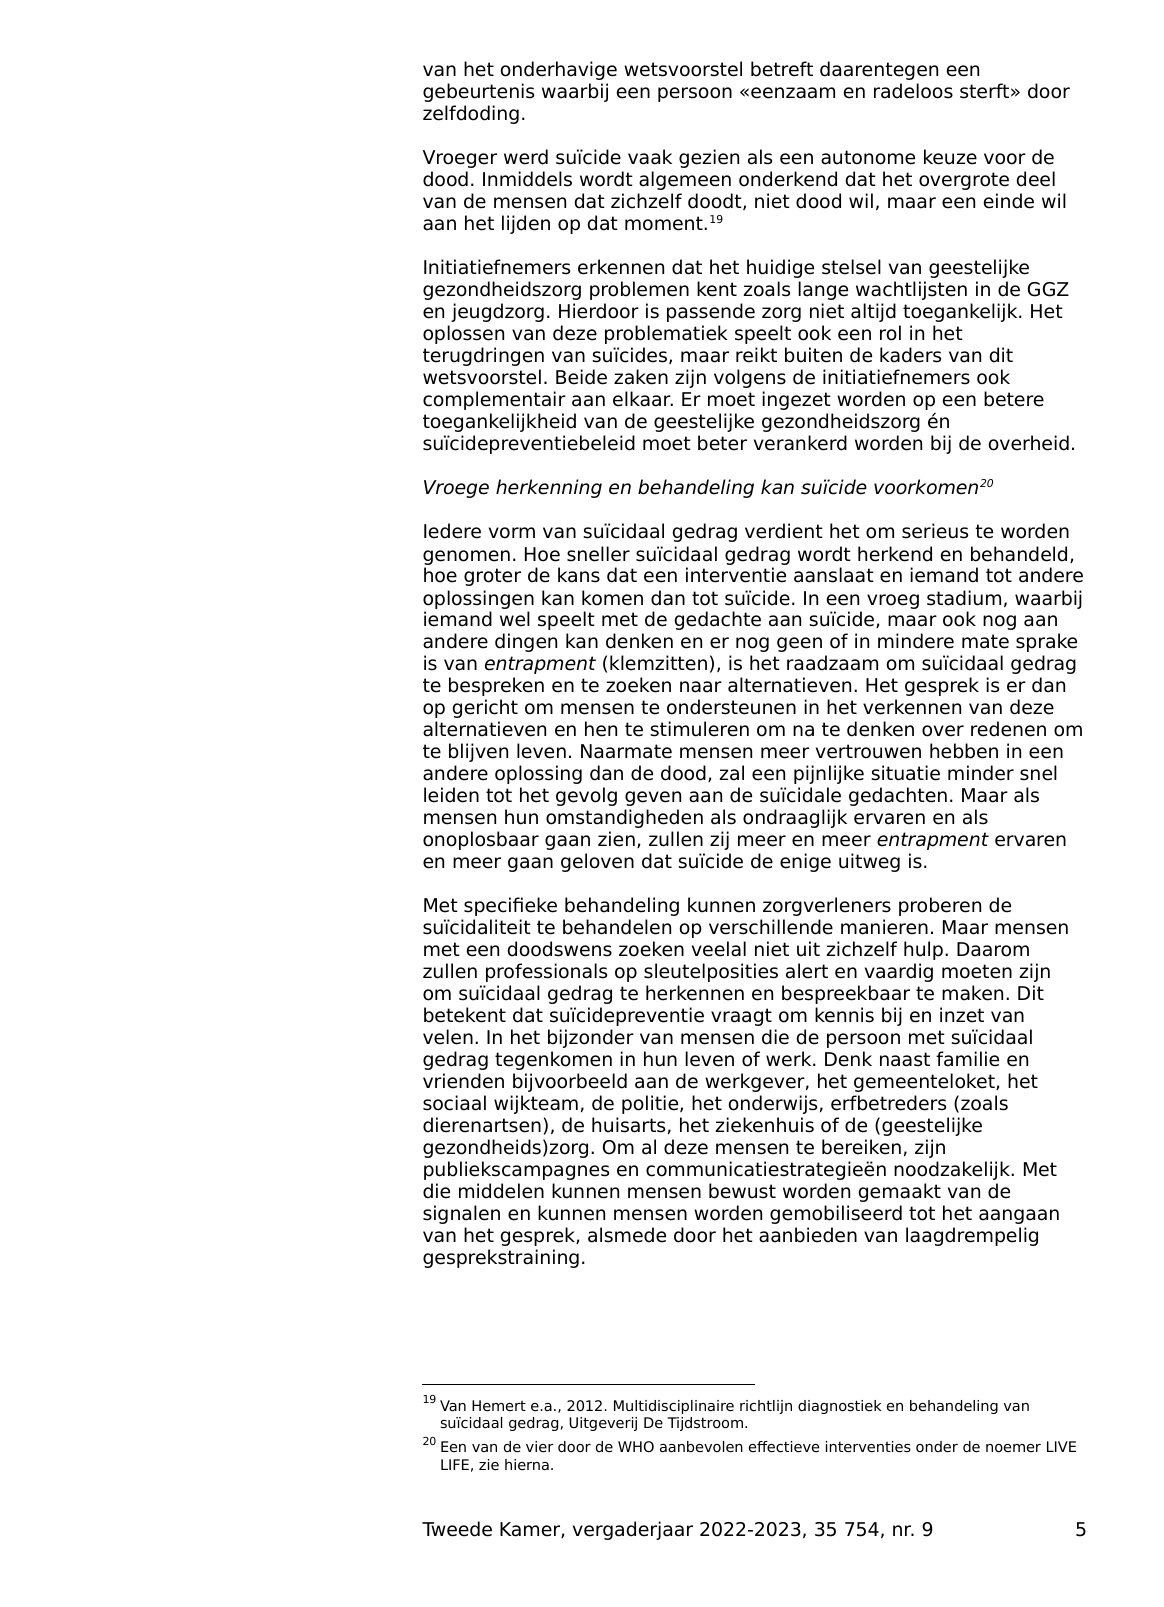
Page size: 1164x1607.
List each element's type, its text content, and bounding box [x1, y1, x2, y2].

subtitle Vroege herkenning en behandeling kan suïcide voorkomen [422, 477, 1087, 499]
text Een van de vier door de WHO aanbevolen effectieve interventies onder de noemer LIVE LIFE, zie hierna. [422, 1435, 1087, 1474]
text van het onderhavige wetsvoorstel betreft daarentegen een gebeurtenis waarbij een persoon «eenzaam en radeloos sterft» door zelfdoding. [422, 59, 1087, 125]
text Initiatiefnemers erkennen dat het huidige stelsel van geestelijke gezondheidszorg problemen kent zoals lange wachtlijsten in de GGZ en jeugdzorg. Hierdoor is passende zorg niet altijd toegankelijk. Het oplossen van deze problematiek speelt ook een rol in het terugdringen van suïcides, maar reikt buiten de kaders van dit wetsvoorstel. Beide zaken zijn volgens de initiatiefnemers ook complementair aan elkaar. Er moet ingezet worden op een betere toegankelijkheid van de geestelijke gezondheidszorg én suïcidepreventiebeleid moet beter verankerd worden bij de overheid. [422, 257, 1087, 455]
text Van Hemert e.a., 2012. Multidisciplinaire richtlijn diagnostiek en behandeling van suïcidaal gedrag, Uitgeverij De Tijdstroom. [422, 1393, 1087, 1432]
text Iedere vorm van suïcidaal gedrag verdient het om serieus te worden genomen. Hoe sneller suïcidaal gedrag wordt herkend en behandeld, hoe groter de kans dat een interventie aanslaat en iemand tot andere oplossingen kan komen dan tot suïcide. In een vroeg stadium, waarbij iemand wel speelt met de gedachte aan suïcide, maar ook nog aan andere dingen kan denken en er nog geen of in mindere mate sprake is van entrapment (klemzitten), is het raadzaam om suïcidaal gedrag te bespreken en te zoeken naar alternatieven. Het gesprek is er dan op gericht om mensen te ondersteunen in het verkennen van deze alternatieven en hen te stimuleren om na te denken over redenen om te blijven leven. Naarmate mensen meer vertrouwen hebben in een andere oplossing dan de dood, zal een pijnlijke situatie minder snel leiden tot het gevolg geven aan de suïcidale gedachten. Maar als mensen hun omstandigheden als ondraaglijk ervaren en als onoplosbaar gaan zien, zullen zij meer en meer entrapment ervaren en meer gaan geloven dat suïcide de enige uitweg is. [422, 521, 1087, 873]
text Vroeger werd suïcide vaak gezien als een autonome keuze voor de dood. Inmiddels wordt algemeen onderkend dat het overgrote deel van de mensen dat zichzelf doodt, niet dood wil, maar een einde wil aan het lijden op dat moment. [422, 147, 1087, 235]
text Met specifieke behandeling kunnen zorgverleners proberen de suïcidaliteit te behandelen op verschillende manieren. Maar mensen met een doodswens zoeken veelal niet uit zichzelf hulp. Daarom zullen professionals op sleutelposities alert en vaardig moeten zijn om suïcidaal gedrag te herkennen en bespreekbaar te maken. Dit betekent dat suïcidepreventie vraagt om kennis bij en inzet van velen. In het bijzonder van mensen die de persoon met suïcidaal gedrag tegenkomen in hun leven of werk. Denk naast familie en vrienden bijvoorbeeld aan de werkgever, het gemeenteloket, het sociaal wijkteam, de politie, het onderwijs, erfbetreders (zoals dierenartsen), de huisarts, het ziekenhuis of de (geestelijke gezondheids)zorg. Om al deze mensen te bereiken, zijn publiekscampagnes en communicatiestrategieën noodzakelijk. Met die middelen kunnen mensen bewust worden gemaakt van de signalen en kunnen mensen worden gemobiliseerd tot het aangaan van het gesprek, alsmede door het aanbieden van laagdrempelig gesprekstraining. [422, 895, 1087, 1269]
